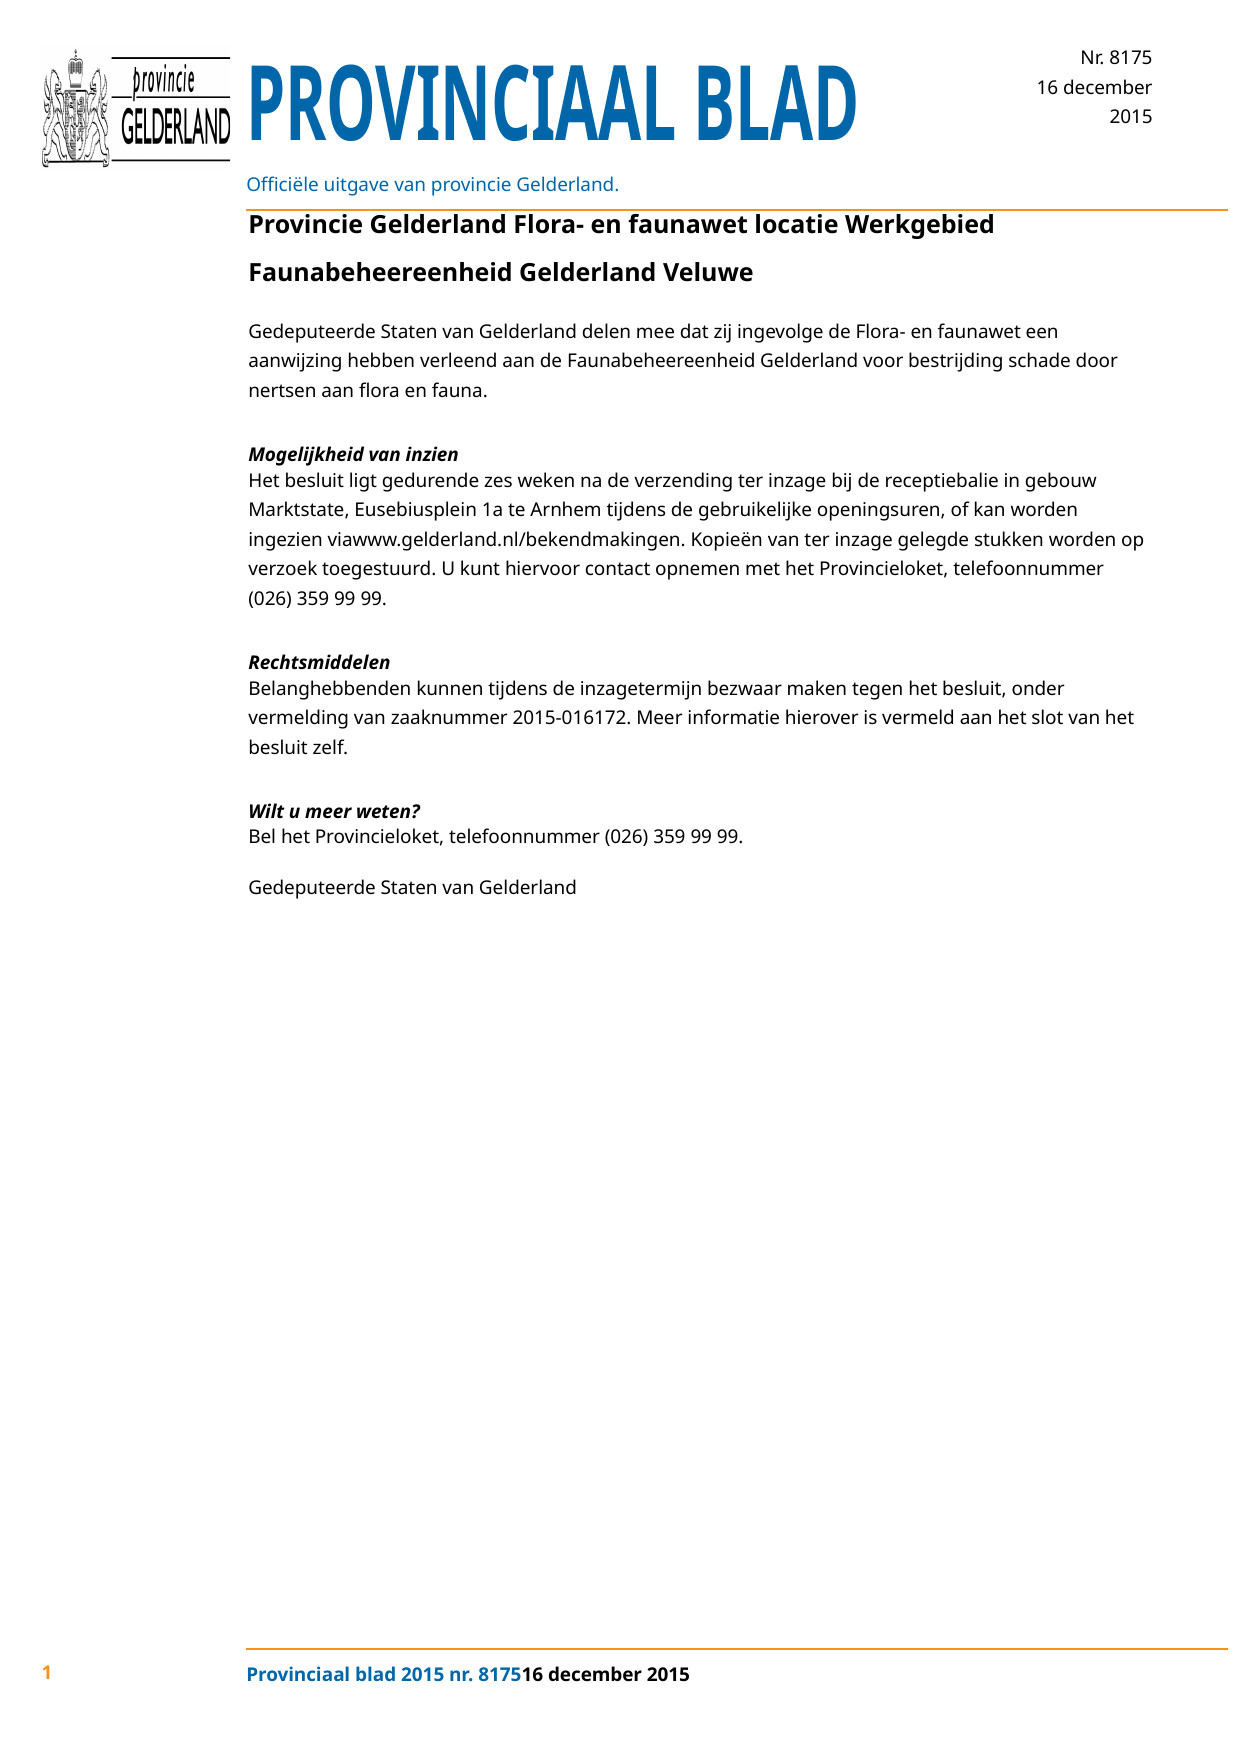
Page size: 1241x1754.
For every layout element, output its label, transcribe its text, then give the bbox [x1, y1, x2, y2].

text Wilt u meer weten? [248, 798, 1152, 824]
text Bel het Provincieloket, telefoonnummer (026) 359 99 99. [248, 824, 1152, 849]
text Gedeputeerde Staten van Gelderland [248, 874, 1152, 900]
text Belanghebbenden kunnen tijdens de inzagetermijn bezwaar maken tegen het besluit, onder vermelding van zaaknummer 2015-016172. Meer informatie hierover is vermeld aan het slot van het besluit zelf. [248, 675, 1152, 760]
text Mogelijkheid van inzien [248, 441, 1152, 467]
picture [41, 47, 231, 172]
text Het besluit ligt gedurende zes weken na de verzending ter inzage bij de receptiebalie in gebouw Marktstate, Eusebiusplein 1a te Arnhem tijdens de gebruikelijke openingsuren, of kan worden ingezien viawww.gelderland.nl/bekendmakingen. Kopieën van ter inzage gelegde stukken worden op verzoek toegestuurd. U kunt hiervoor contact opnemen met het Provincieloket, telefoonnummer (026) 359 99 99. [248, 467, 1152, 611]
text Rechtsmiddelen [248, 649, 1152, 675]
text Provincie Gelderland Flora- en faunawet locatie Werkgebied Faunabeheereenheid Gelderland Veluwe [248, 211, 1152, 288]
text Gedeputeerde Staten van Gelderland delen mee dat zij ingevolge de Flora- en faunawet een aanwijzing hebben verleend aan de Faunabeheereenheid Gelderland voor bestrijding schade door nertsen aan flora en fauna. [248, 318, 1152, 403]
